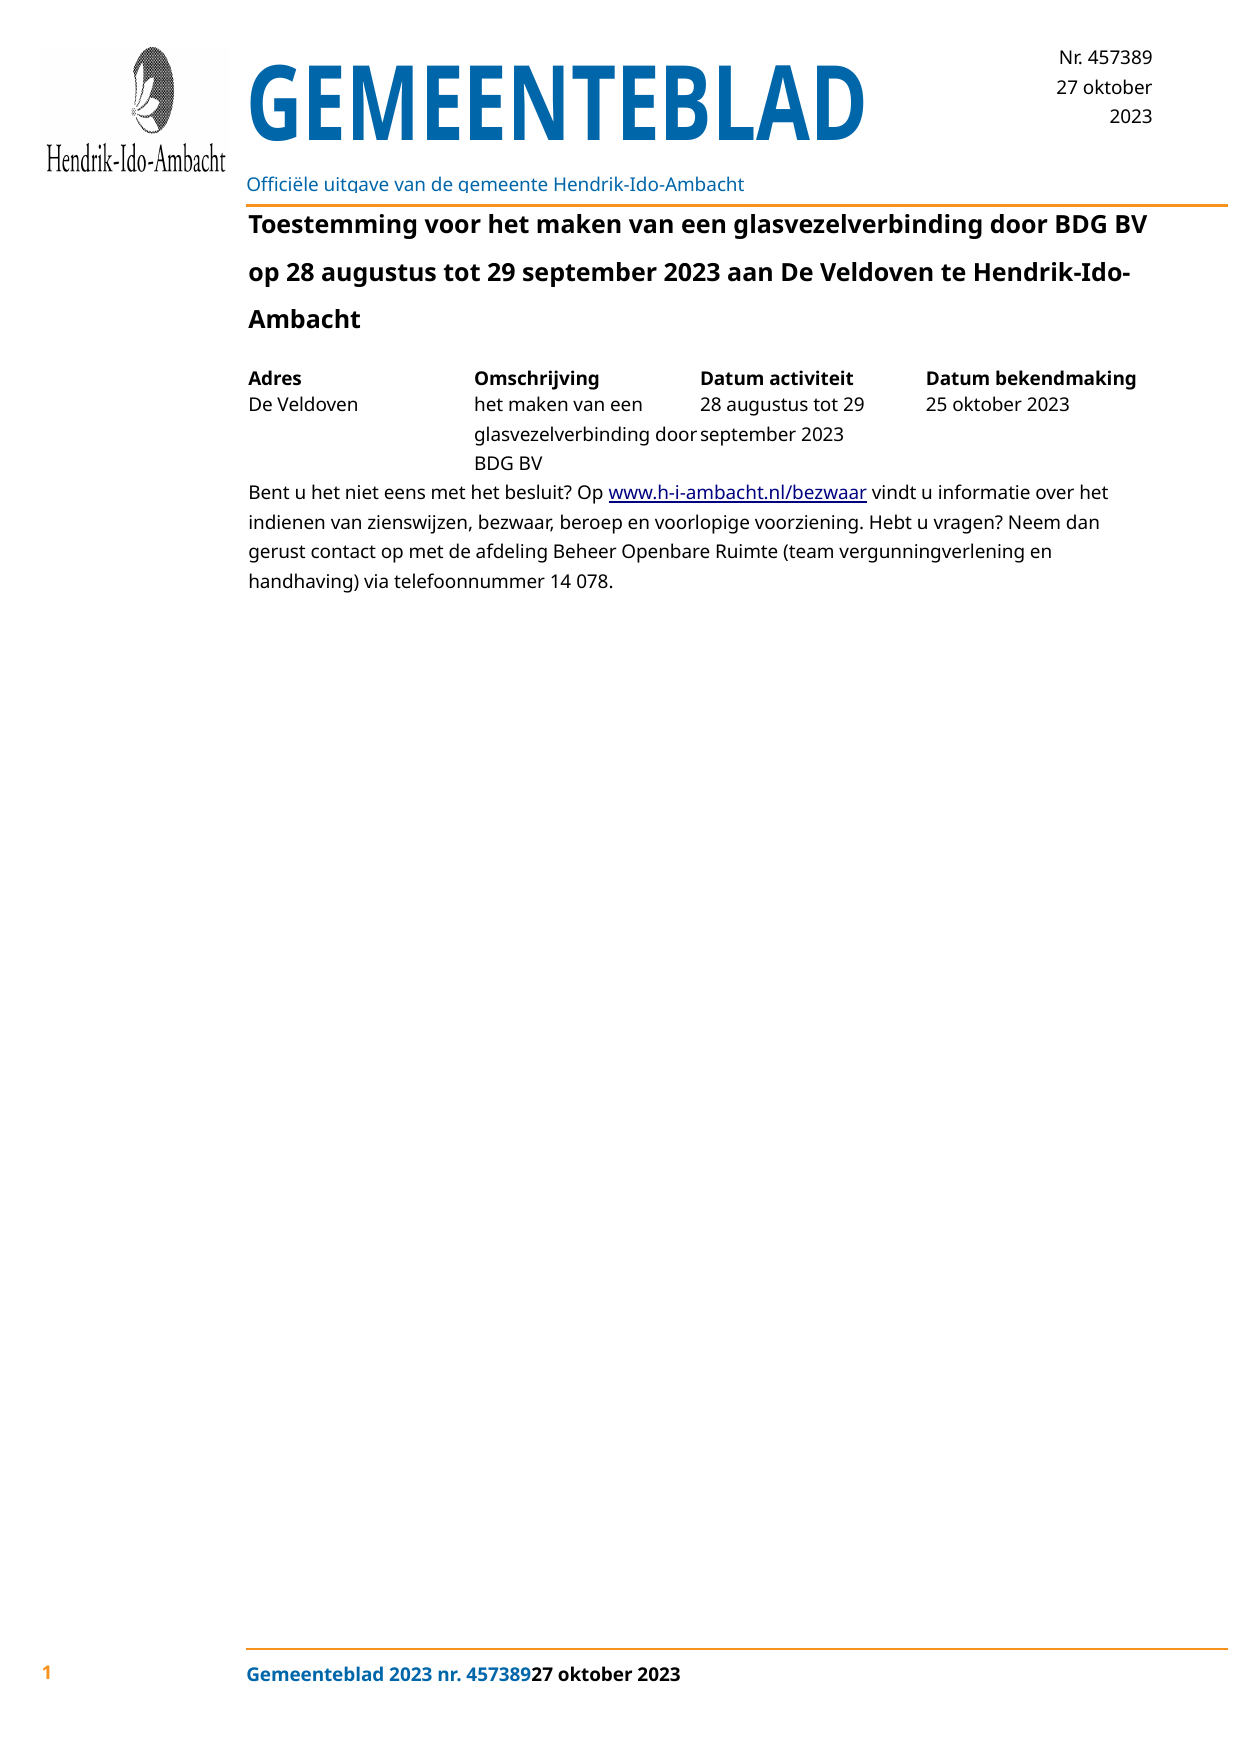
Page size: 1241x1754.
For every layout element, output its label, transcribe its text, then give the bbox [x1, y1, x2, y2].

table_header Omschrijving [474, 366, 700, 391]
table_header Adres [248, 366, 474, 391]
table_cell het maken van een glasvezelverbinding door BDG BV [474, 391, 700, 476]
table_cell 25 oktober 2023 [926, 391, 1152, 476]
table_header Datum activiteit [700, 366, 926, 391]
table_cell 28 augustus tot 29 september 2023 [700, 391, 926, 476]
table_cell De Veldoven [248, 391, 474, 476]
table_header Datum bekendmaking [926, 366, 1152, 391]
picture [41, 47, 231, 172]
text Bent u het niet eens met het besluit? Op www.h-i-ambacht.nl/bezwaar vindt u informatie over het indienen van zienswijzen, bezwaar, beroep en voorlopige voorziening. Hebt u vragen? Neem dan gerust contact op met de afdeling Beheer Openbare Ruimte (team vergunningverlening en handhaving) via telefoonnummer 14 078. [248, 479, 1152, 594]
text Toestemming voor het maken van een glasvezelverbinding door BDG BV op 28 augustus tot 29 september 2023 aan De Veldoven te Hendrik-Ido-Ambacht [248, 207, 1152, 336]
